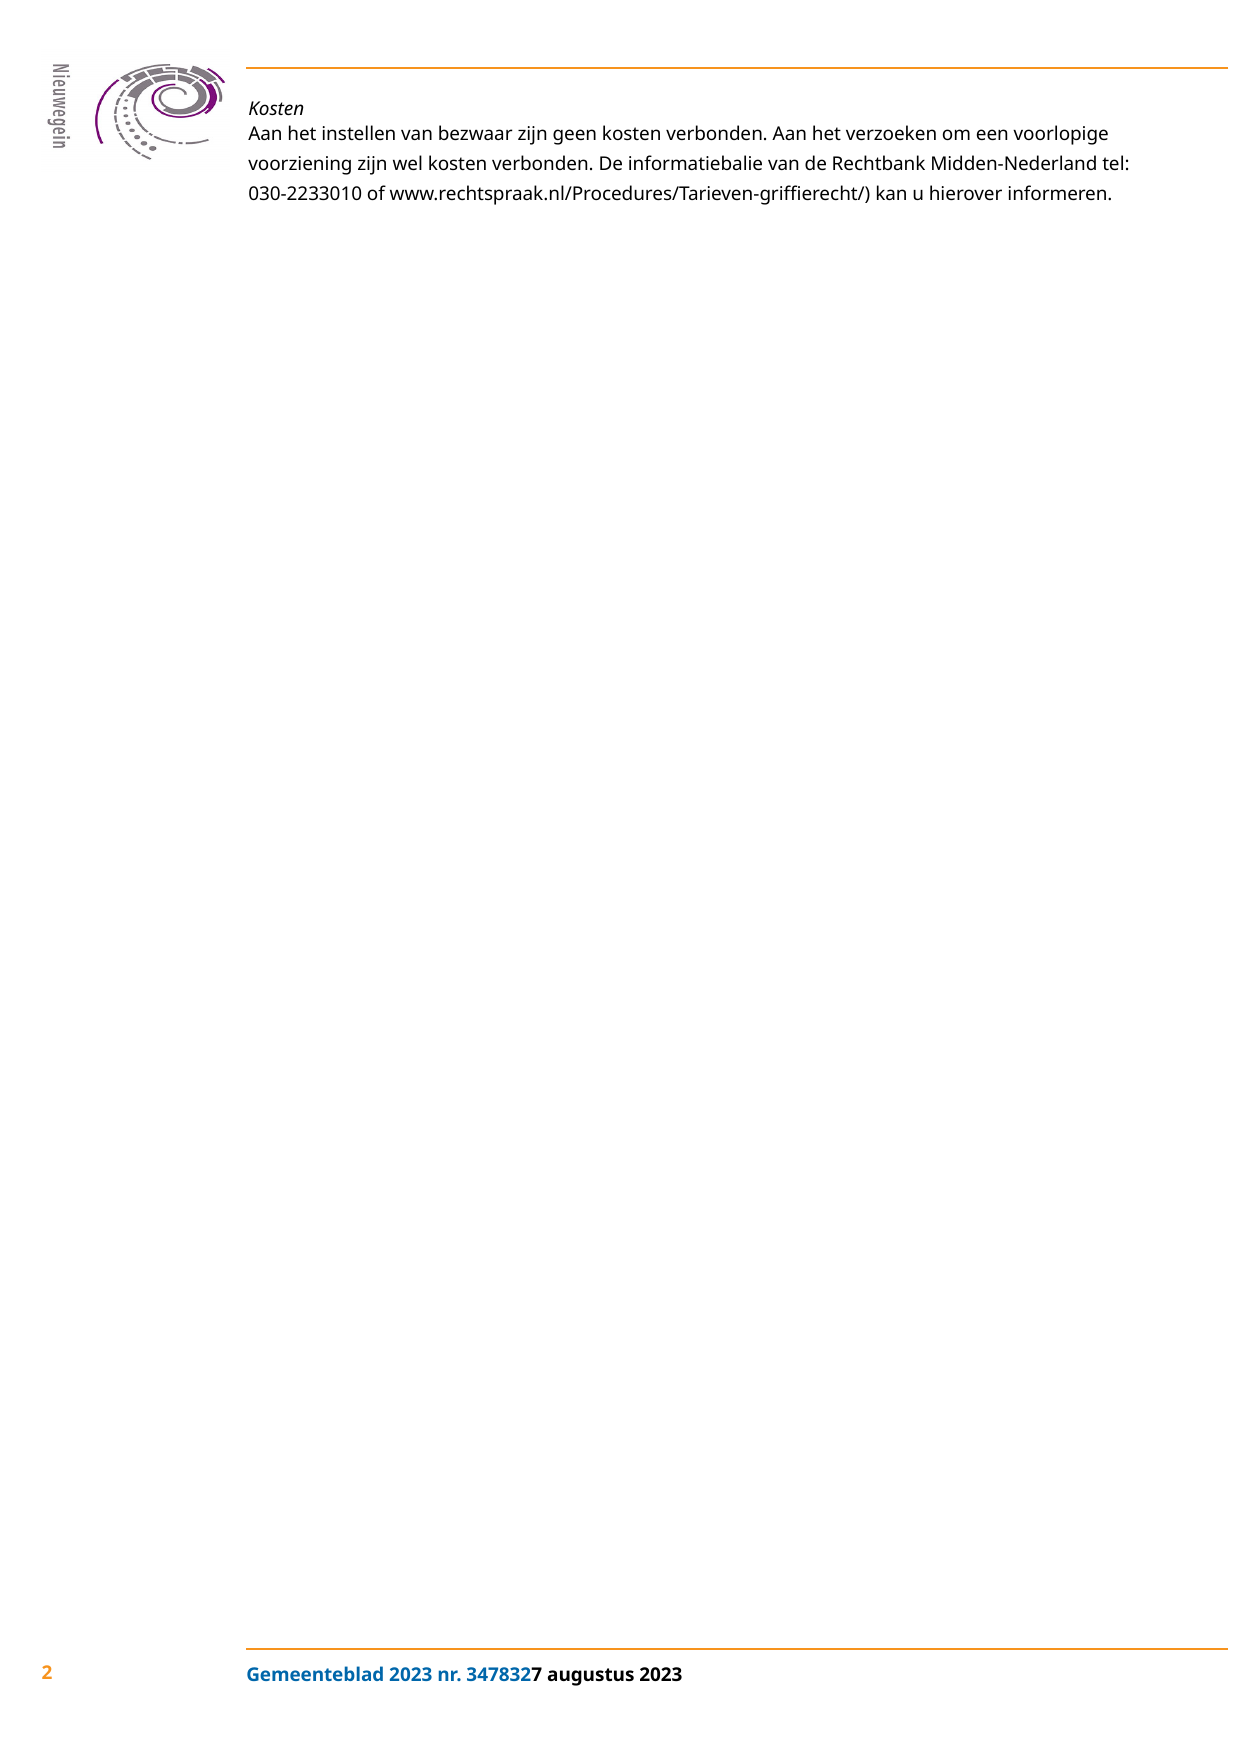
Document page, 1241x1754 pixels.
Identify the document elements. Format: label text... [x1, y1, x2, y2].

text Aan het instellen van bezwaar zijn geen kosten verbonden. Aan het verzoeken om een voorlopige voorziening zijn wel kosten verbonden. De informatiebalie van de Rechtbank Midden-Nederland tel: 030-2233010 of www.rechtspraak.nl/Procedures/Tarieven-griffierecht/) kan u hierover informeren. [248, 121, 1152, 205]
picture [41, 47, 231, 172]
text Kosten [248, 95, 1152, 121]
